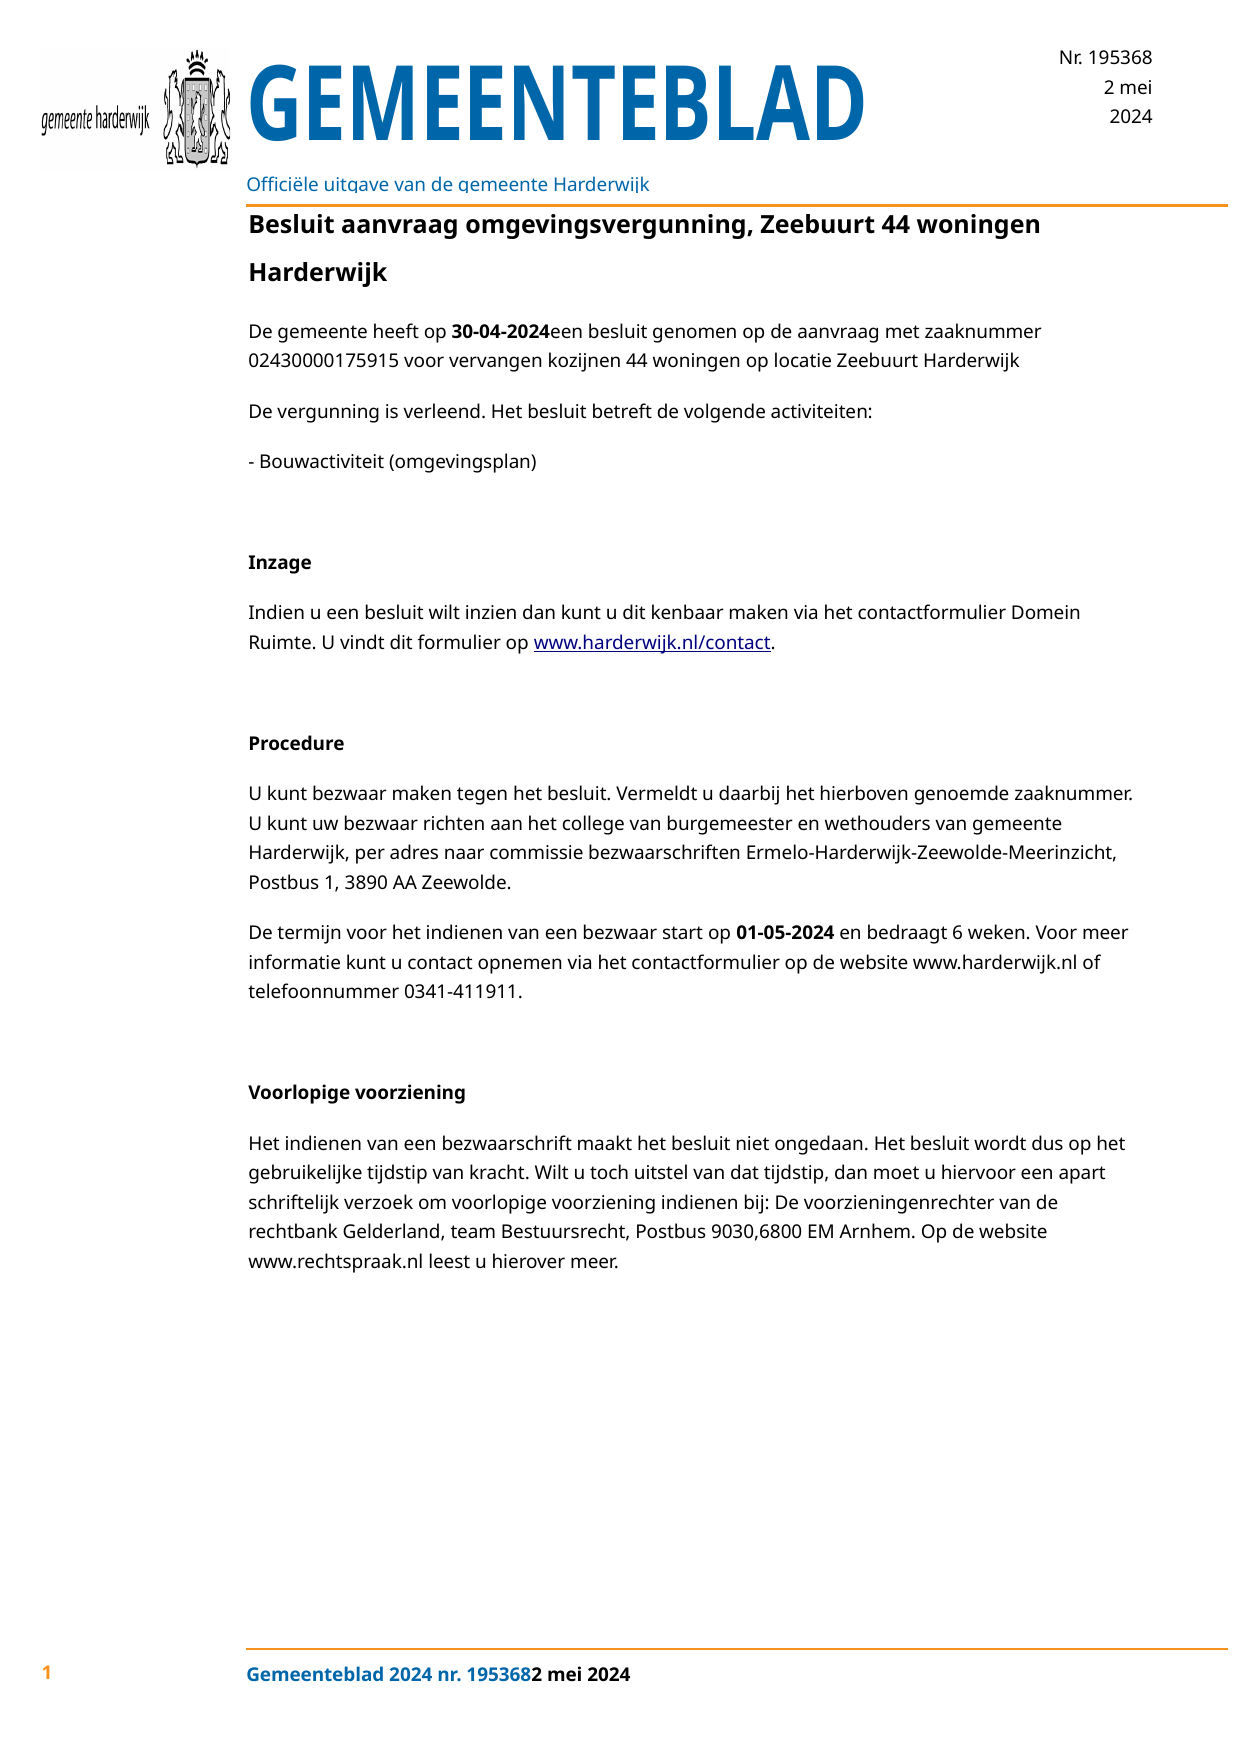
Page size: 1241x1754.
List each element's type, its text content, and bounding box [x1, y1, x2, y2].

text - Bouwactiviteit (omgevingsplan) [248, 448, 1152, 474]
text Indien u een besluit wilt inzien dan kunt u dit kenbaar maken via het contactformulier Domein Ruimte. U vindt dit formulier op www.harderwijk.nl/contact. [248, 599, 1152, 655]
text De termijn voor het indienen van een bezwaar start op 01-05-2024 en bedraagt 6 weken. Voor meer informatie kunt u contact opnemen via het contactformulier op de website www.harderwijk.nl of telefoonnummer 0341-411911. [248, 919, 1152, 1004]
text Besluit aanvraag omgevingsvergunning, Zeebuurt 44 woningen Harderwijk [248, 207, 1152, 288]
text Inzage [248, 549, 1152, 575]
text De gemeente heeft op 30-04-2024een besluit genomen op de aanvraag met zaaknummer 02430000175915 voor vervangen kozijnen 44 woningen op locatie Zeebuurt Harderwijk [248, 318, 1152, 373]
text U kunt bezwaar maken tegen het besluit. Vermeldt u daarbij het hierboven genoemde zaaknummer. U kunt uw bezwaar richten aan het college van burgemeester en wethouders van gemeente Harderwijk, per adres naar commissie bezwaarschriften Ermelo-Harderwijk-Zeewolde-Meerinzicht, Postbus 1, 3890 AA Zeewolde. [248, 780, 1152, 895]
text Procedure [248, 730, 1152, 756]
text Het indienen van een bezwaarschrift maakt het besluit niet ongedaan. Het besluit wordt dus op het gebruikelijke tijdstip van kracht. Wilt u toch uitstel van dat tijdstip, dan moet u hiervoor een apart schriftelijk verzoek om voorlopige voorziening indienen bij: De voorzieningenrechter van de rechtbank Gelderland, team Bestuursrecht, Postbus 9030,6800 EM Arnhem. Op de website www.rechtspraak.nl leest u hierover meer. [248, 1130, 1152, 1274]
text De vergunning is verleend. Het besluit betreft de volgende activiteiten: [248, 398, 1152, 424]
picture [41, 47, 231, 172]
text Voorlopige voorziening [248, 1079, 1152, 1105]
